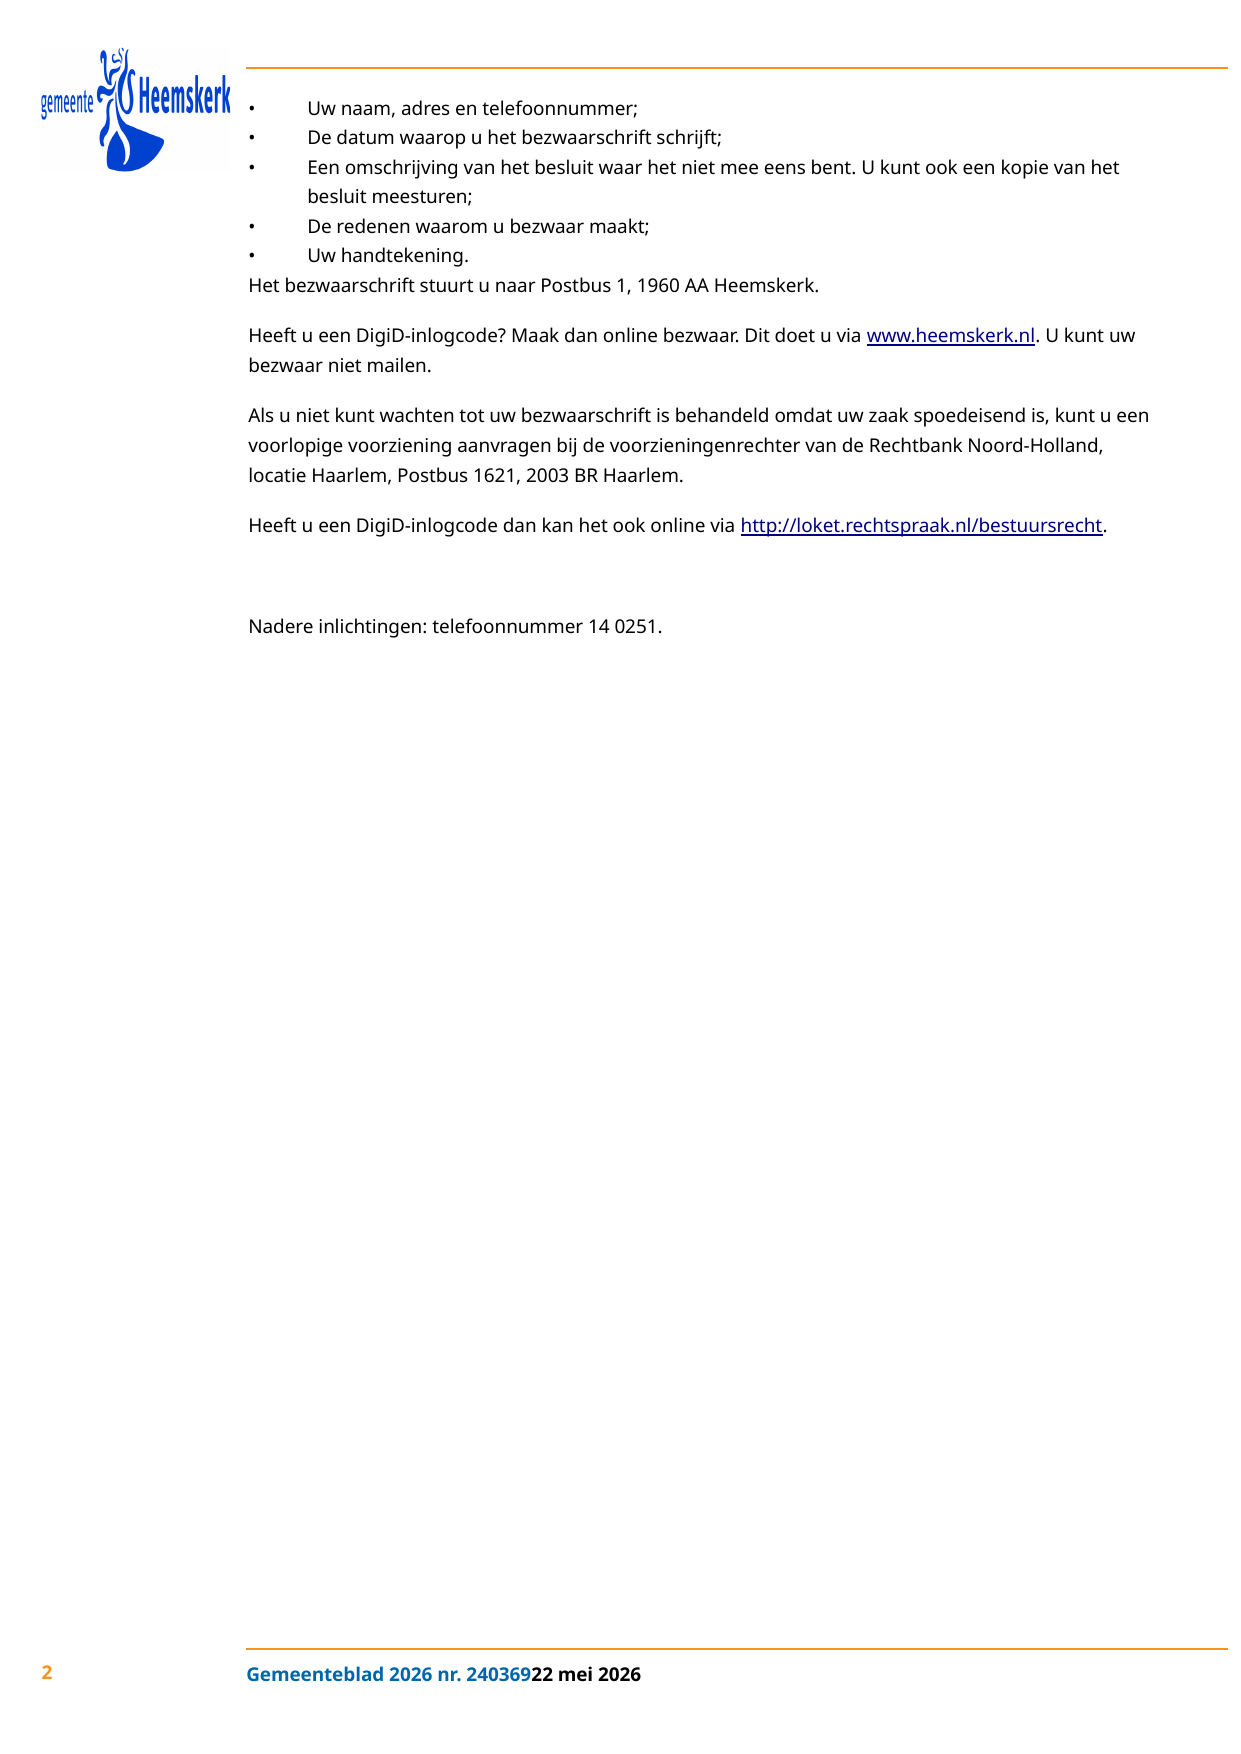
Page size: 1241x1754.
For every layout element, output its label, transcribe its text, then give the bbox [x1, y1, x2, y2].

text Het bezwaarschrift stuurt u naar Postbus 1, 1960 AA Heemskerk. [248, 272, 1152, 298]
list De redenen waarom u bezwaar maakt; [248, 213, 1152, 239]
list De datum waarop u het bezwaarschrift schrijft; [248, 124, 1152, 150]
text Als u niet kunt wachten tot uw bezwaarschrift is behandeld omdat uw zaak spoedeisend is, kunt u een voorlopige voorziening aanvragen bij de voorzieningenrechter van de Rechtbank Noord-Holland, locatie Haarlem, Postbus 1621, 2003 BR Haarlem. [248, 403, 1152, 488]
text Heeft u een DigiD-inlogcode dan kan het ook online via http://loket.rechtspraak.nl/bestuursrecht. [248, 512, 1152, 538]
text Nadere inlichtingen: telefoonnummer 14 0251. [248, 613, 1152, 639]
list Uw handtekening. [248, 243, 1152, 268]
list Een omschrijving van het besluit waar het niet mee eens bent. U kunt ook een kopie van het besluit meesturen; [248, 154, 1152, 209]
list Uw naam, adres en telefoonnummer; [248, 95, 1152, 121]
picture [41, 47, 231, 172]
text Heeft u een DigiD-inlogcode? Maak dan online bezwaar. Dit doet u via www.heemskerk.nl. U kunt uw bezwaar niet mailen. [248, 323, 1152, 378]
